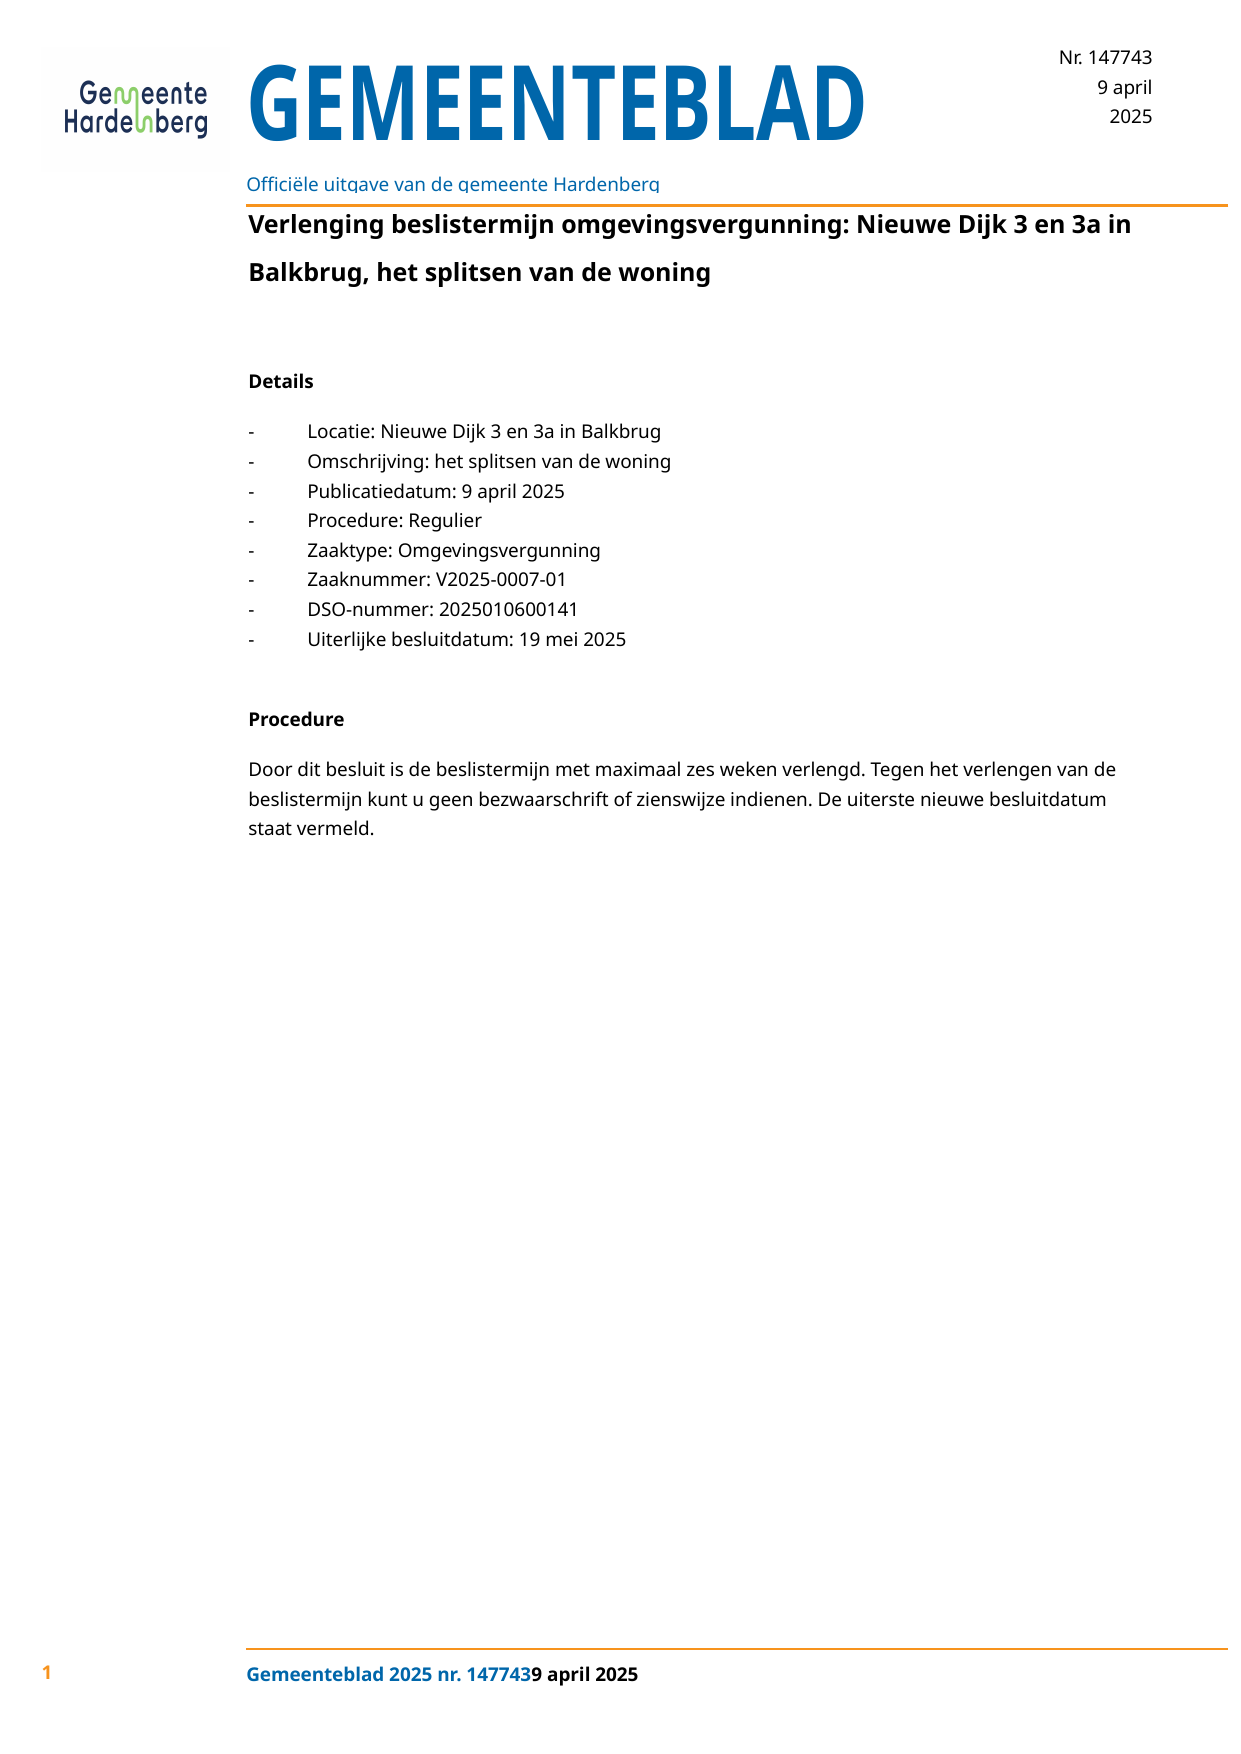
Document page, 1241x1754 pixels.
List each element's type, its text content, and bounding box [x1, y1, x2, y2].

list Zaaknummer: V2025-0007-01 [248, 567, 1152, 592]
list Procedure: Regulier [248, 507, 1152, 533]
list Uiterlijke besluitdatum: 19 mei 2025 [248, 626, 1152, 652]
text Procedure [248, 706, 1152, 732]
list Locatie: Nieuwe Dijk 3 en 3a in Balkbrug [248, 419, 1152, 444]
text Details [248, 368, 1152, 394]
picture [41, 47, 231, 172]
list DSO-nummer: 2025010600141 [248, 596, 1152, 622]
list Zaaktype: Omgevingsvergunning [248, 537, 1152, 563]
text Door dit besluit is de beslistermijn met maximaal zes weken verlengd. Tegen het verlengen van de beslistermijn kunt u geen bezwaarschrift of zienswijze indienen. De uiterste nieuwe besluitdatum staat vermeld. [248, 756, 1152, 841]
list Publicatiedatum: 9 april 2025 [248, 478, 1152, 504]
text Verlenging beslistermijn omgevingsvergunning: Nieuwe Dijk 3 en 3a in Balkbrug, het splitsen van de woning [248, 207, 1152, 288]
list Omschrijving: het splitsen van de woning [248, 448, 1152, 474]
